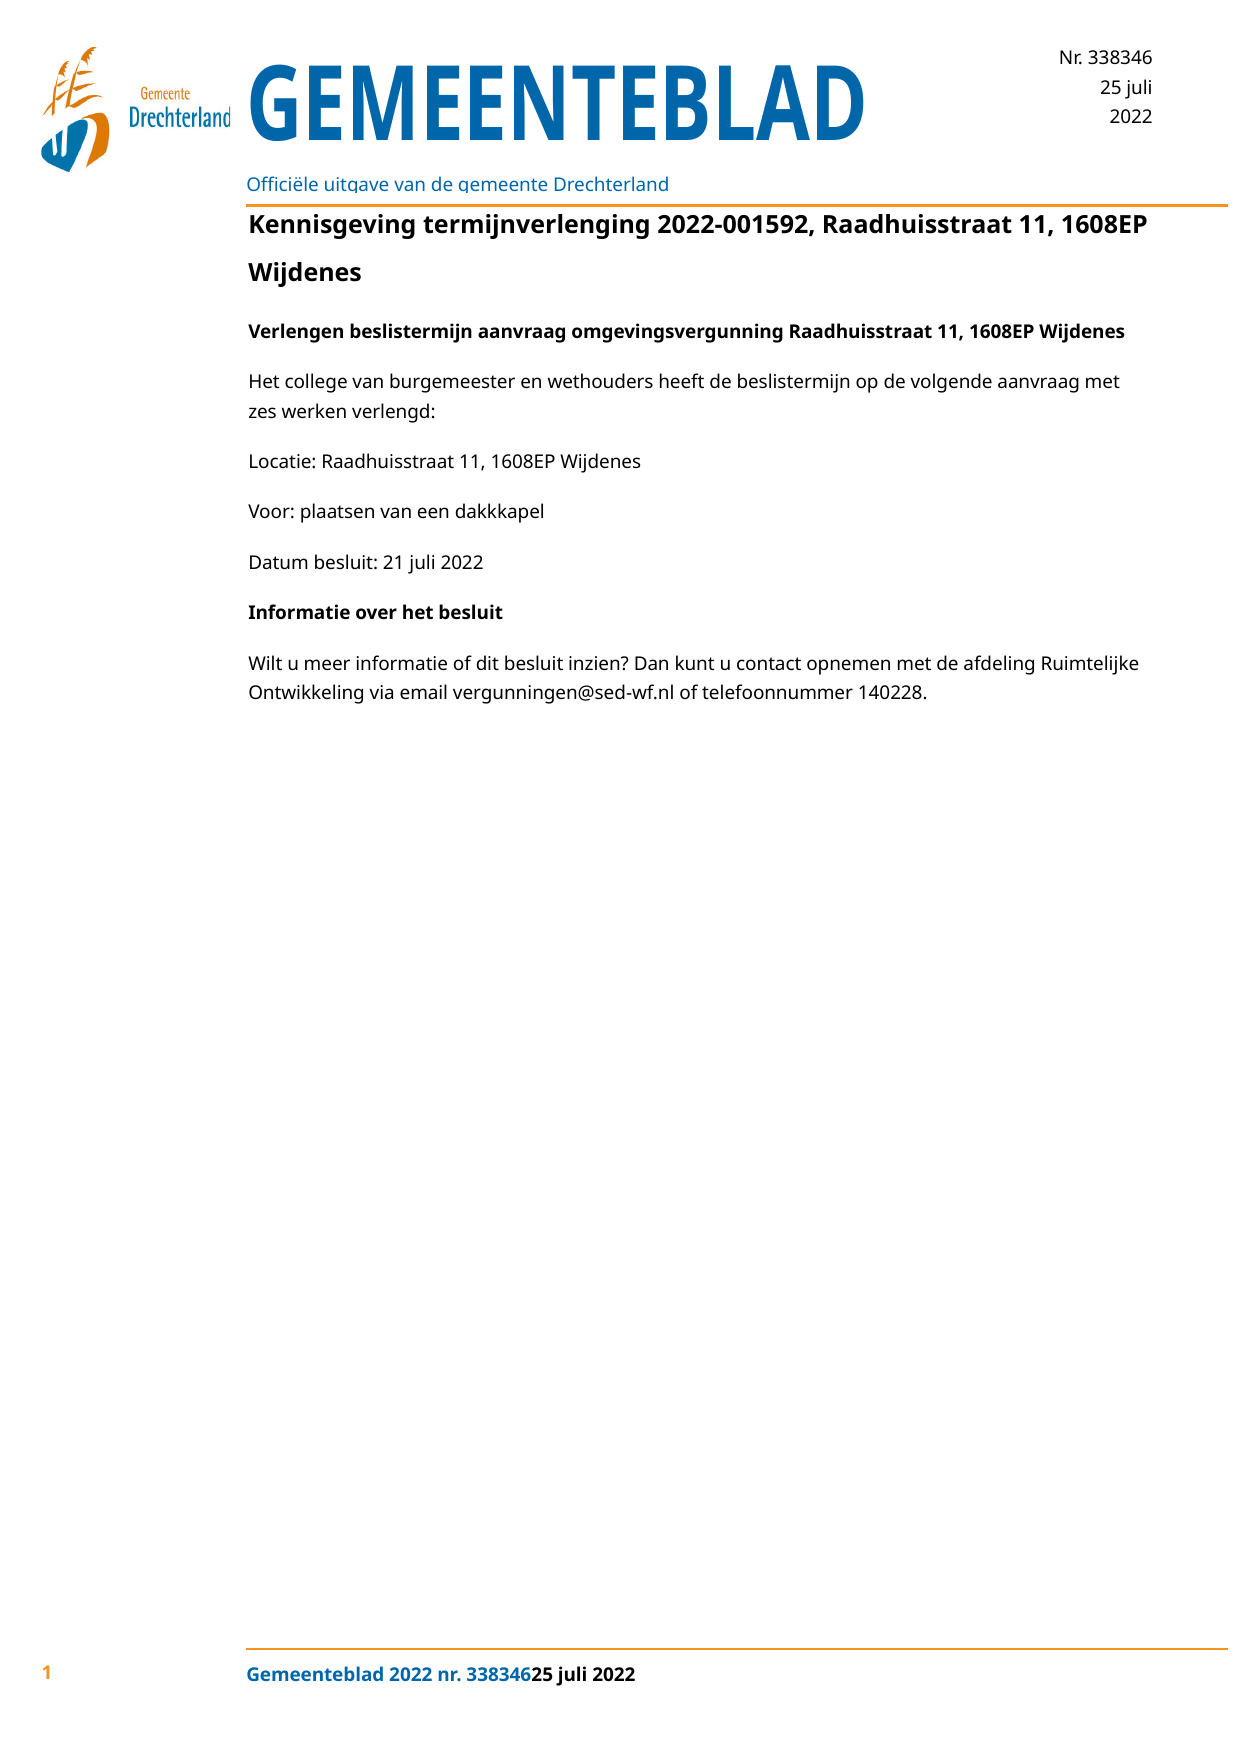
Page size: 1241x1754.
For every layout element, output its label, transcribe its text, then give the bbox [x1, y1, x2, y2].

text Voor: plaatsen van een dakkkapel [248, 499, 1152, 524]
text Datum besluit: 21 juli 2022 [248, 549, 1152, 575]
text Locatie: Raadhuisstraat 11, 1608EP Wijdenes [248, 448, 1152, 474]
text Wilt u meer informatie of dit besluit inzien? Dan kunt u contact opnemen met de afdeling Ruimtelijke Ontwikkeling via email vergunningen@sed-wf.nl of telefoonnummer 140228. [248, 650, 1152, 705]
picture [41, 158, 64, 172]
picture [226, 115, 231, 124]
text Kennisgeving termijnverlenging 2022-001592, Raadhuisstraat 11, 1608EP Wijdenes [248, 207, 1152, 288]
text Verlengen beslistermijn aanvraag omgevingsvergunning Raadhuisstraat 11, 1608EP Wijdenes [248, 318, 1152, 344]
text Informatie over het besluit [248, 599, 1152, 625]
text Het college van burgemeester en wethouders heeft de beslistermijn op de volgende aanvraag met zes werken verlengd: [248, 368, 1152, 424]
picture [41, 47, 231, 172]
